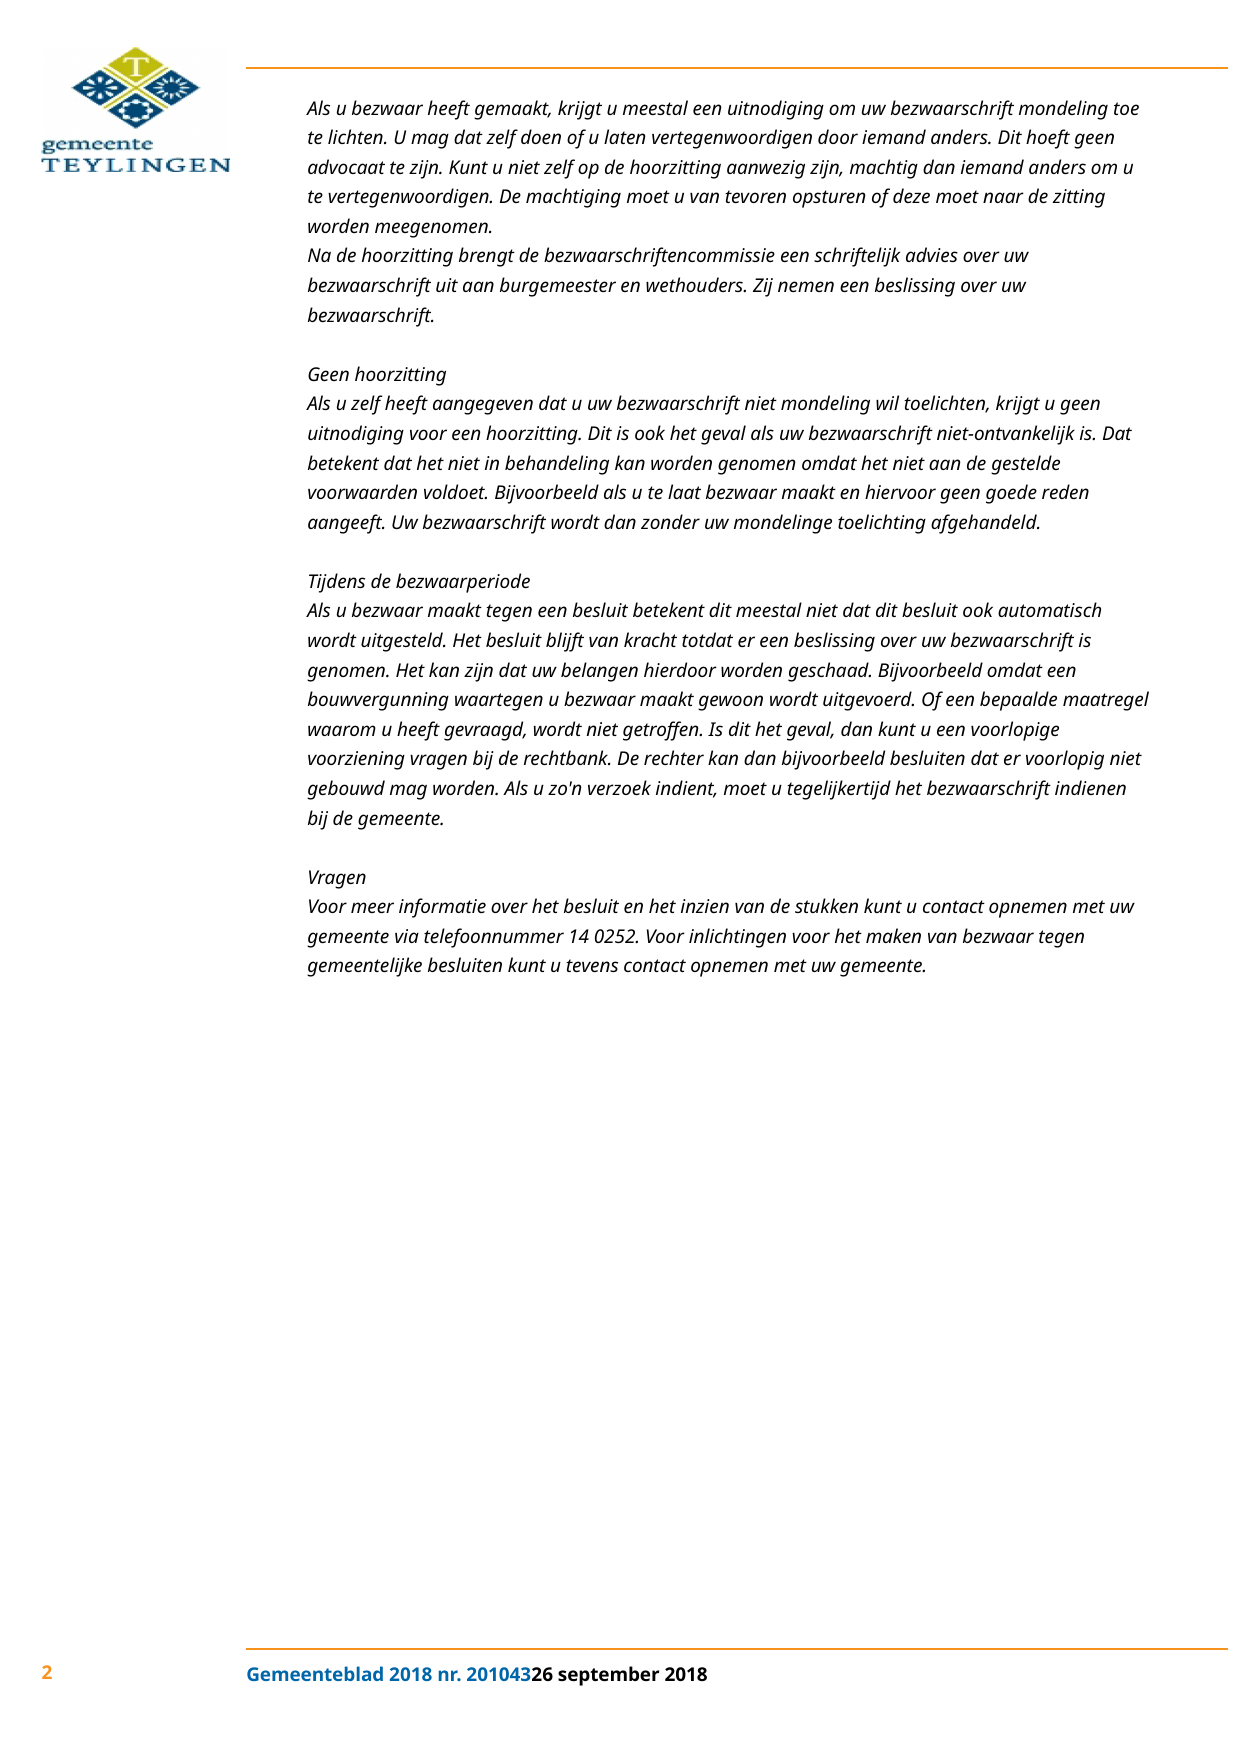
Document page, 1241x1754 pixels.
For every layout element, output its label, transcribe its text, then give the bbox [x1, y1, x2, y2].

list Geen hoorzitting [248, 361, 1152, 387]
list Na de hoorzitting brengt de bezwaarschriftencommissie een schriftelijk advies over uw bezwaarschrift uit aan burgemeester en wethouders. Zij nemen een beslissing over uw bezwaarschrift. [248, 243, 1152, 328]
list Als u bezwaar heeft gemaakt, krijgt u meestal een uitnodiging om uw bezwaarschrift mondeling toe te lichten. U mag dat zelf doen of u laten vertegenwoordigen door iemand anders. Dit hoeft geen advocaat te zijn. Kunt u niet zelf op de hoorzitting aanwezig zijn, machtig dan iemand anders om u te vertegenwoordigen. De machtiging moet u van tevoren opsturen of deze moet naar de zitting worden meegenomen. [248, 95, 1152, 239]
picture [41, 47, 231, 172]
list Vragen [248, 864, 1152, 890]
list Als u zelf heeft aangegeven dat u uw bezwaarschrift niet mondeling wil toelichten, krijgt u geen uitnodiging voor een hoorzitting. Dit is ook het geval als uw bezwaarschrift niet-ontvankelijk is. Dat betekent dat het niet in behandeling kan worden genomen omdat het niet aan de gestelde voorwaarden voldoet. Bijvoorbeeld als u te laat bezwaar maakt en hiervoor geen goede reden aangeeft. Uw bezwaarschrift wordt dan zonder uw mondelinge toelichting afgehandeld. [248, 391, 1152, 535]
list Als u bezwaar maakt tegen een besluit betekent dit meestal niet dat dit besluit ook automatisch wordt uitgesteld. Het besluit blijft van kracht totdat er een beslissing over uw bezwaarschrift is genomen. Het kan zijn dat uw belangen hierdoor worden geschaad. Bijvoorbeeld omdat een bouwvergunning waartegen u bezwaar maakt gewoon wordt uitgevoerd. Of een bepaalde maatregel waarom u heeft gevraagd, wordt niet getroffen. Is dit het geval, dan kunt u een voorlopige voorziening vragen bij de rechtbank. De rechter kan dan bijvoorbeeld besluiten dat er voorlopig niet gebouwd mag worden. Als u zo'n verzoek indient, moet u tegelijkertijd het bezwaarschrift indienen bij de gemeente. [248, 598, 1152, 831]
list Voor meer informatie over het besluit en het inzien van de stukken kunt u contact opnemen met uw gemeente via telefoonnummer 14 0252. Voor inlichtingen voor het maken van bezwaar tegen gemeentelijke besluiten kunt u tevens contact opnemen met uw gemeente. [248, 893, 1152, 978]
list Tijdens de bezwaarperiode [248, 568, 1152, 594]
